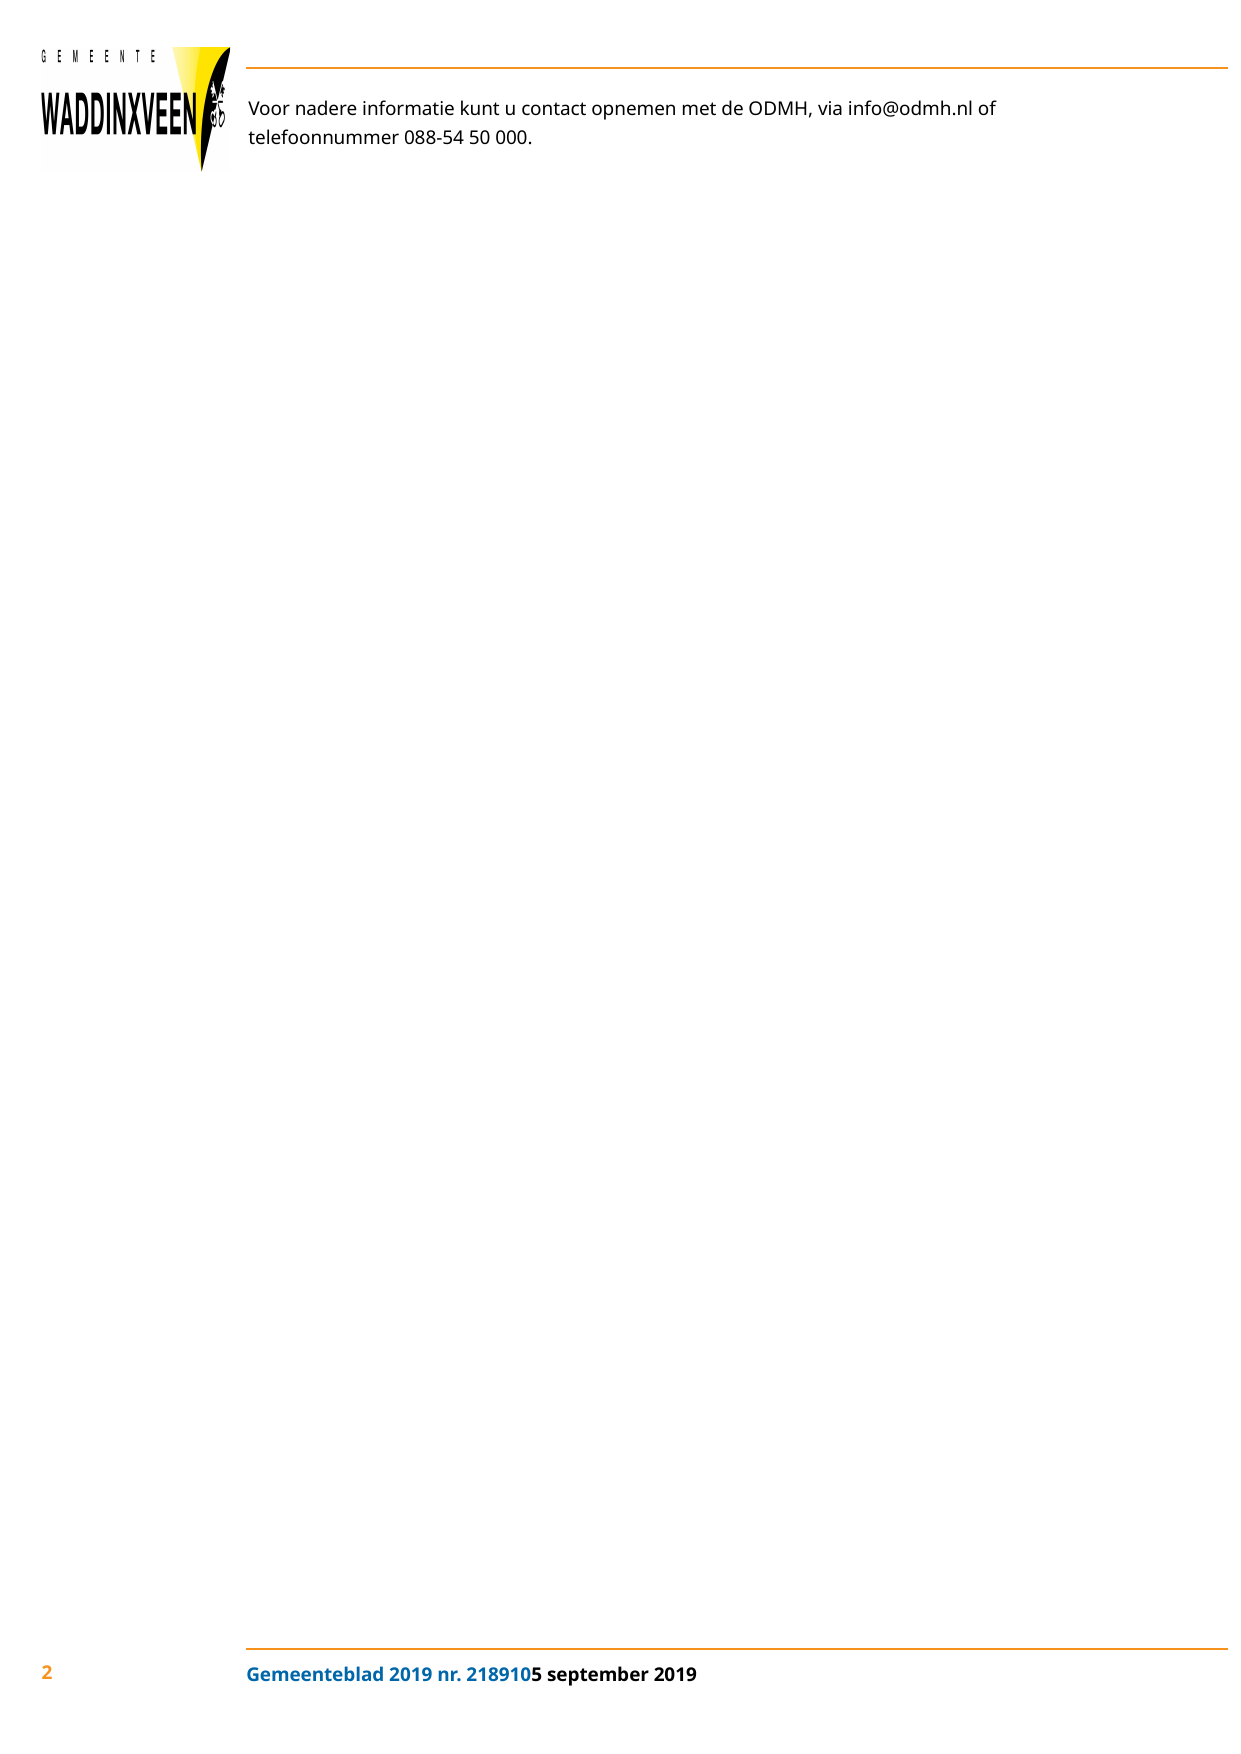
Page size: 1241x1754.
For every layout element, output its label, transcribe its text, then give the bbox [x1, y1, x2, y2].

picture [41, 47, 231, 172]
text Voor nadere informatie kunt u contact opnemen met de ODMH, via info@odmh.nl of telefoonnummer 088-54 50 000. [248, 95, 1152, 150]
